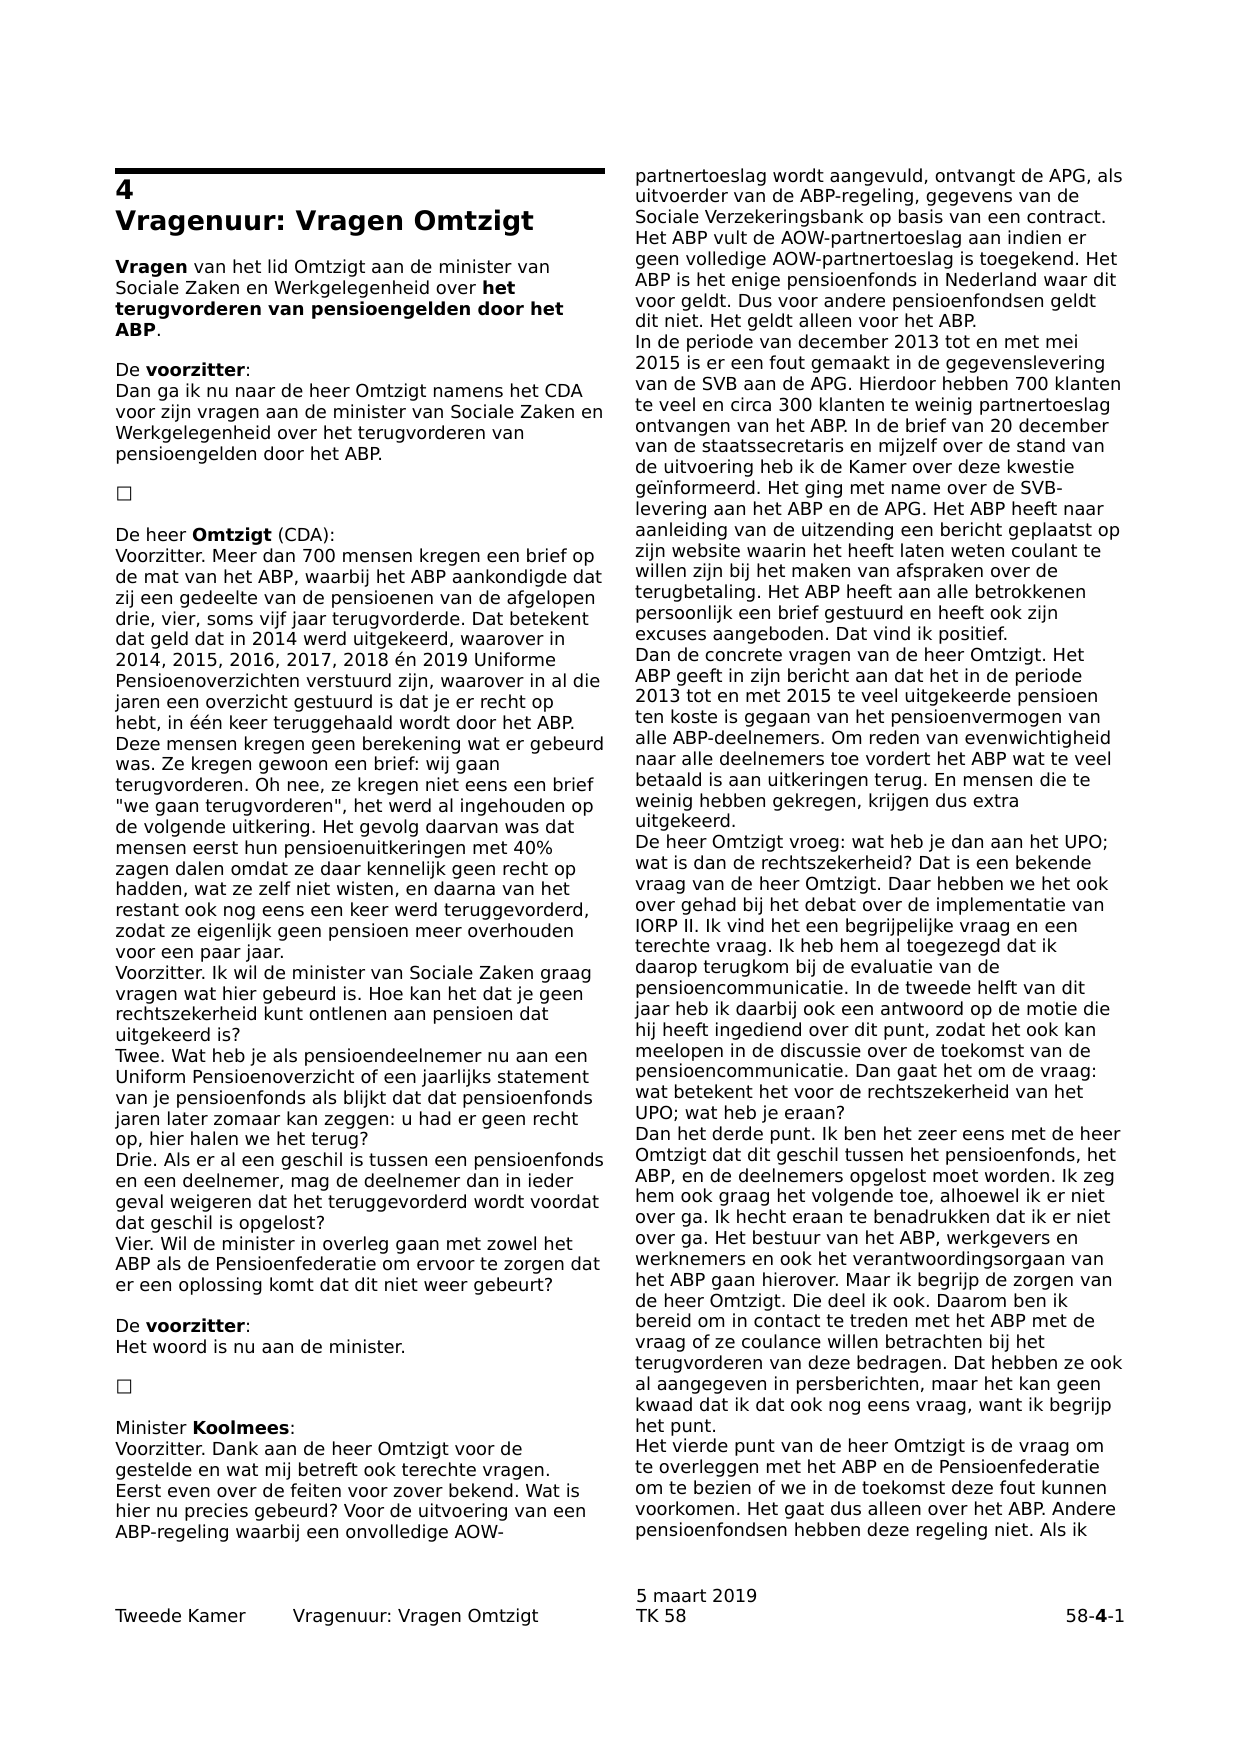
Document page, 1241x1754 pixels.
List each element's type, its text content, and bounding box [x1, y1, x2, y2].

text Dan de concrete vragen van de heer Omtzigt. Het ABP geeft in zijn bericht aan dat het in de periode 2013 tot en met 2015 te veel uitgekeerde pensioen ten koste is gegaan van het pensioenvermogen van alle ABP-deelnemers. Om reden van evenwichtigheid naar alle deelnemers toe vordert het ABP wat te veel betaald is aan uitkeringen terug. En mensen die te weinig hebben gekregen, krijgen dus extra uitgekeerd. [635, 644, 1125, 832]
title 4 Vragenuur: Vragen Omtzigt [115, 174, 605, 237]
text De voorzitter: [115, 1316, 605, 1336]
text De heer Omtzigt (CDA): [115, 525, 605, 546]
text Minister Koolmees: [115, 1418, 605, 1439]
text Deze mensen kregen geen berekening wat er gebeurd was. Ze kregen gewoon een brief: wij gaan terugvorderen. Oh nee, ze kregen niet eens een brief "we gaan terugvorderen", het werd al ingehouden op de volgende uitkering. Het gevolg daarvan was dat mensen eerst hun pensioenuitkeringen met 40% zagen dalen omdat ze daar kennelijk geen recht op hadden, wat ze zelf niet wisten, en daarna van het restant ook nog eens een keer werd teruggevorderd, zodat ze eigenlijk geen pensioen meer overhouden voor een paar jaar. [115, 733, 605, 962]
text Voorzitter. Meer dan 700 mensen kregen een brief op de mat van het ABP, waarbij het ABP aankondigde dat zij een gedeelte van de pensioenen van de afgelopen drie, vier, soms vijf jaar terugvorderde. Dat betekent dat geld dat in 2014 werd uitgekeerd, waarover in 2014, 2015, 2016, 2017, 2018 én 2019 Uniforme Pensioenoverzichten verstuurd zijn, waarover in al die jaren een overzicht gestuurd is dat je er recht op hebt, in één keer teruggehaald wordt door het ABP. [115, 546, 605, 733]
text Eerst even over de feiten voor zover bekend. Wat is hier nu precies gebeurd? Voor de uitvoering van een ABP-regeling waarbij een onvolledige AOW- [115, 1480, 605, 1543]
text De voorzitter: [115, 360, 605, 381]
text Dan ga ik nu naar de heer Omtzigt namens het CDA voor zijn vragen aan de minister van Sociale Zaken en Werkgelegenheid over het terugvorderen van pensioengelden door het ABP. [115, 381, 605, 464]
text Voorzitter. Dank aan de heer Omtzigt voor de gestelde en wat mij betreft ook terechte vragen. [115, 1439, 605, 1480]
text Het woord is nu aan de minister. [115, 1336, 605, 1357]
text partnertoeslag wordt aangevuld, ontvangt de APG, als uitvoerder van de ABP-regeling, gegevens van de Sociale Verzekeringsbank op basis van een contract. Het ABP vult de AOW-partnertoeslag aan indien er geen volledige AOW-partnertoeslag is toegekend. Het ABP is het enige pensioenfonds in Nederland waar dit voor geldt. Dus voor andere pensioenfondsen geldt dit niet. Het geldt alleen voor het ABP. [635, 165, 1125, 332]
text Het vierde punt van de heer Omtzigt is de vraag om te overleggen met het ABP en de Pensioenfederatie om te bezien of we in de toekomst deze fout kunnen voorkomen. Het gaat dus alleen over het ABP. Andere pensioenfondsen hebben deze regeling niet. Als ik [635, 1436, 1125, 1540]
text Dan het derde punt. Ik ben het zeer eens met de heer Omtzigt dat dit geschil tussen het pensioenfonds, het ABP, en de deelnemers opgelost moet worden. Ik zeg hem ook graag het volgende toe, alhoewel ik er niet over ga. Ik hecht eraan te benadrukken dat ik er niet over ga. Het bestuur van het ABP, werkgevers en werknemers en ook het verantwoordingsorgaan van het ABP gaan hierover. Maar ik begrijp de zorgen van de heer Omtzigt. Die deel ik ook. Daarom ben ik bereid om in contact te treden met het ABP met de vraag of ze coulance willen betrachten bij het terugvorderen van deze bedragen. Dat hebben ze ook al aangegeven in persberichten, maar het kan geen kwaad dat ik dat ook nog eens vraag, want ik begrijp het punt. [635, 1124, 1125, 1436]
text ⬜ [115, 1377, 605, 1398]
text Vragen van het lid Omtzigt aan de minister van Sociale Zaken en Werkgelegenheid over het terugvorderen van pensioengelden door het ABP. [115, 257, 605, 340]
text ⬜ [115, 484, 605, 505]
text Twee. Wat heb je als pensioendeelnemer nu aan een Uniform Pensioenoverzicht of een jaarlijks statement van je pensioenfonds als blijkt dat dat pensioenfonds jaren later zomaar kan zeggen: u had er geen recht op, hier halen we het terug? [115, 1046, 605, 1150]
text Voorzitter. Ik wil de minister van Sociale Zaken graag vragen wat hier gebeurd is. Hoe kan het dat je geen rechtszekerheid kunt ontlenen aan pensioen dat uitgekeerd is? [115, 962, 605, 1046]
text Drie. Als er al een geschil is tussen een pensioenfonds en een deelnemer, mag de deelnemer dan in ieder geval weigeren dat het teruggevorderd wordt voordat dat geschil is opgelost? [115, 1150, 605, 1233]
text Vier. Wil de minister in overleg gaan met zowel het ABP als de Pensioenfederatie om ervoor te zorgen dat er een oplossing komt dat dit niet weer gebeurt? [115, 1233, 605, 1296]
text In de periode van december 2013 tot en met mei 2015 is er een fout gemaakt in de gegevenslevering van de SVB aan de APG. Hierdoor hebben 700 klanten te veel en circa 300 klanten te weinig partnertoeslag ontvangen van het ABP. In de brief van 20 december van de staatssecretaris en mijzelf over de stand van de uitvoering heb ik de Kamer over deze kwestie geïnformeerd. Het ging met name over de SVB-levering aan het ABP en de APG. Het ABP heeft naar aanleiding van de uitzending een bericht geplaatst op zijn website waarin het heeft laten weten coulant te willen zijn bij het maken van afspraken over de terugbetaling. Het ABP heeft aan alle betrokkenen persoonlijk een brief gestuurd en heeft ook zijn excuses aangeboden. Dat vind ik positief. [635, 332, 1125, 644]
text De heer Omtzigt vroeg: wat heb je dan aan het UPO; wat is dan de rechtszekerheid? Dat is een bekende vraag van de heer Omtzigt. Daar hebben we het ook over gehad bij het debat over de implementatie van IORP II. Ik vind het een begrijpelijke vraag en een terechte vraag. Ik heb hem al toegezegd dat ik daarop terugkom bij de evaluatie van de pensioencommunicatie. In de tweede helft van dit jaar heb ik daarbij ook een antwoord op de motie die hij heeft ingediend over dit punt, zodat het ook kan meelopen in de discussie over de toekomst van de pensioencommunicatie. Dan gaat het om de vraag: wat betekent het voor de rechtszekerheid van het UPO; wat heb je eraan? [635, 832, 1125, 1124]
